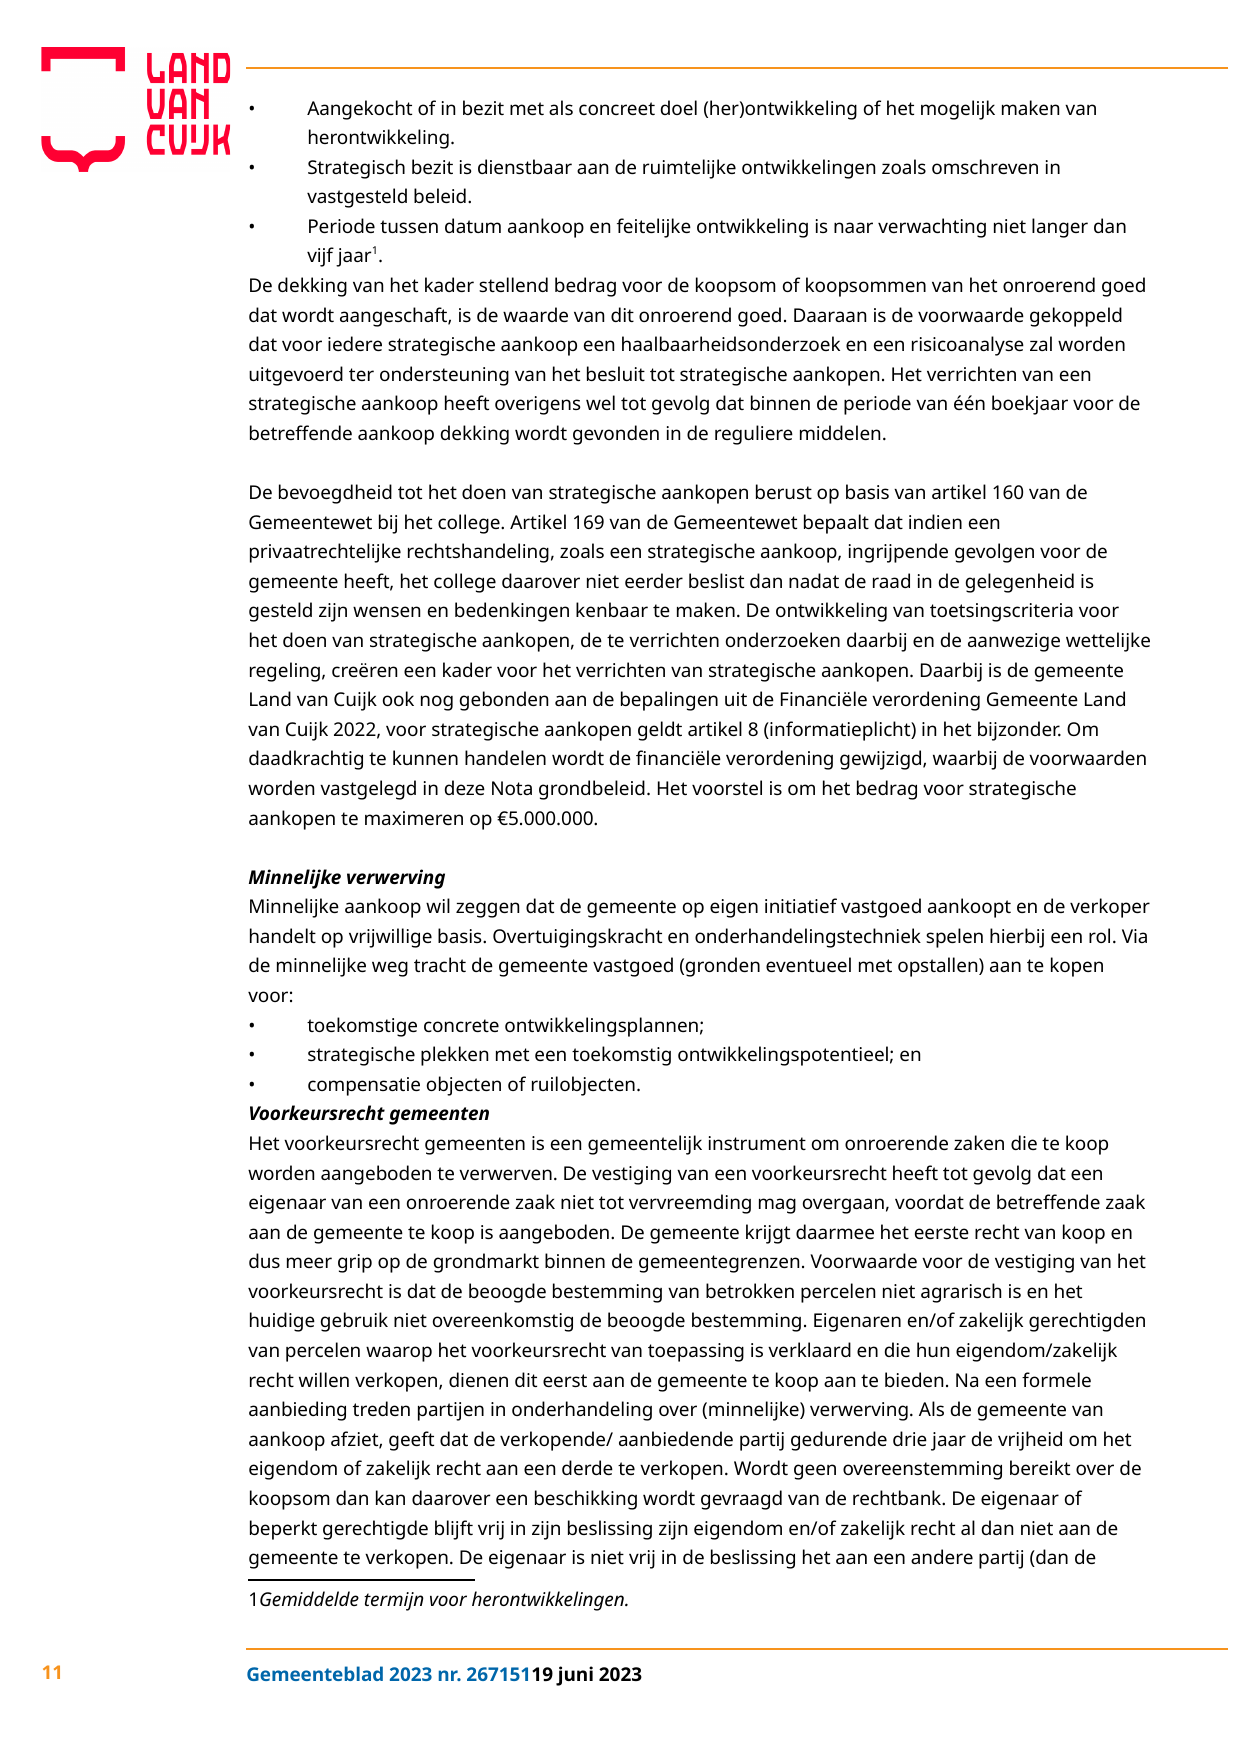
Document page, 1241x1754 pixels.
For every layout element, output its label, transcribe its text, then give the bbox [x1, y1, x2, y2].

list compensatie objecten of ruilobjecten. [248, 1071, 1152, 1097]
list strategische plekken met een toekomstig ontwikkelingspotentieel; en [248, 1041, 1152, 1067]
text Voorkeursrecht gemeenten [248, 1101, 1152, 1126]
text De bevoegdheid tot het doen van strategische aankopen berust op basis van artikel 160 van de Gemeentewet bij het college. Artikel 169 van de Gemeentewet bepaalt dat indien een privaatrechtelijke rechtshandeling, zoals een strategische aankoop, ingrijpende gevolgen voor de gemeente heeft, het college daarover niet eerder beslist dan nadat de raad in de gelegenheid is gesteld zijn wensen en bedenkingen kenbaar te maken. De ontwikkeling van toetsingscriteria voor het doen van strategische aankopen, de te verrichten onderzoeken daarbij en de aanwezige wettelijke regeling, creëren een kader voor het verrichten van strategische aankopen. Daarbij is de gemeente Land van Cuijk ook nog gebonden aan de bepalingen uit de Financiële verordening Gemeente Land van Cuijk 2022, voor strategische aankopen geldt artikel 8 (informatieplicht) in het bijzonder. Om daadkrachtig te kunnen handelen wordt de financiële verordening gewijzigd, waarbij de voorwaarden worden vastgelegd in deze Nota grondbeleid. Het voorstel is om het bedrag voor strategische aankopen te maximeren op €5.000.000. [248, 479, 1152, 831]
picture [41, 47, 231, 172]
text Minnelijke aankoop wil zeggen dat de gemeente op eigen initiatief vastgoed aankoopt en de verkoper handelt op vrijwillige basis. Overtuigingskracht en onderhandelingstechniek spelen hierbij een rol. Via de minnelijke weg tracht de gemeente vastgoed (gronden eventueel met opstallen) aan te kopen voor: [248, 893, 1152, 1008]
list Gemiddelde termijn voor herontwikkelingen. [248, 1586, 1152, 1612]
list Aangekocht of in bezit met als concreet doel (her)ontwikkeling of het mogelijk maken van herontwikkeling. [248, 95, 1152, 150]
list toekomstige concrete ontwikkelingsplannen; [248, 1012, 1152, 1038]
text Minnelijke verwerving [248, 864, 1152, 890]
list Periode tussen datum aankoop en feitelijke ontwikkeling is naar verwachting niet langer dan vijf jaar. [248, 213, 1152, 268]
text De dekking van het kader stellend bedrag voor de koopsom of koopsommen van het onroerend goed dat wordt aangeschaft, is de waarde van dit onroerend goed. Daaraan is de voorwaarde gekoppeld dat voor iedere strategische aankoop een haalbaarheidsonderzoek en een risicoanalyse zal worden uitgevoerd ter ondersteuning van het besluit tot strategische aankopen. Het verrichten van een strategische aankoop heeft overigens wel tot gevolg dat binnen de periode van één boekjaar voor de betreffende aankoop dekking wordt gevonden in de reguliere middelen. [248, 272, 1152, 446]
text Het voorkeursrecht gemeenten is een gemeentelijk instrument om onroerende zaken die te koop worden aangeboden te verwerven. De vestiging van een voorkeursrecht heeft tot gevolg dat een eigenaar van een onroerende zaak niet tot vervreemding mag overgaan, voordat de betreffende zaak aan de gemeente te koop is aangeboden. De gemeente krijgt daarmee het eerste recht van koop en dus meer grip op de grondmarkt binnen de gemeentegrenzen. Voorwaarde voor de vestiging van het voorkeursrecht is dat de beoogde bestemming van betrokken percelen niet agrarisch is en het huidige gebruik niet overeenkomstig de beoogde bestemming. Eigenaren en/of zakelijk gerechtigden van percelen waarop het voorkeursrecht van toepassing is verklaard en die hun eigendom/zakelijk recht willen verkopen, dienen dit eerst aan de gemeente te koop aan te bieden. Na een formele aanbieding treden partijen in onderhandeling over (minnelijke) verwerving. Als de gemeente van aankoop afziet, geeft dat de verkopende/ aanbiedende partij gedurende drie jaar de vrijheid om het eigendom of zakelijk recht aan een derde te verkopen. Wordt geen overeenstemming bereikt over de koopsom dan kan daarover een beschikking wordt gevraagd van de rechtbank. De eigenaar of beperkt gerechtigde blijft vrij in zijn beslissing zijn eigendom en/of zakelijk recht al dan niet aan de gemeente te verkopen. De eigenaar is niet vrij in de beslissing het aan een andere partij (dan de [248, 1130, 1152, 1570]
list Strategisch bezit is dienstbaar aan de ruimtelijke ontwikkelingen zoals omschreven in vastgesteld beleid. [248, 154, 1152, 209]
